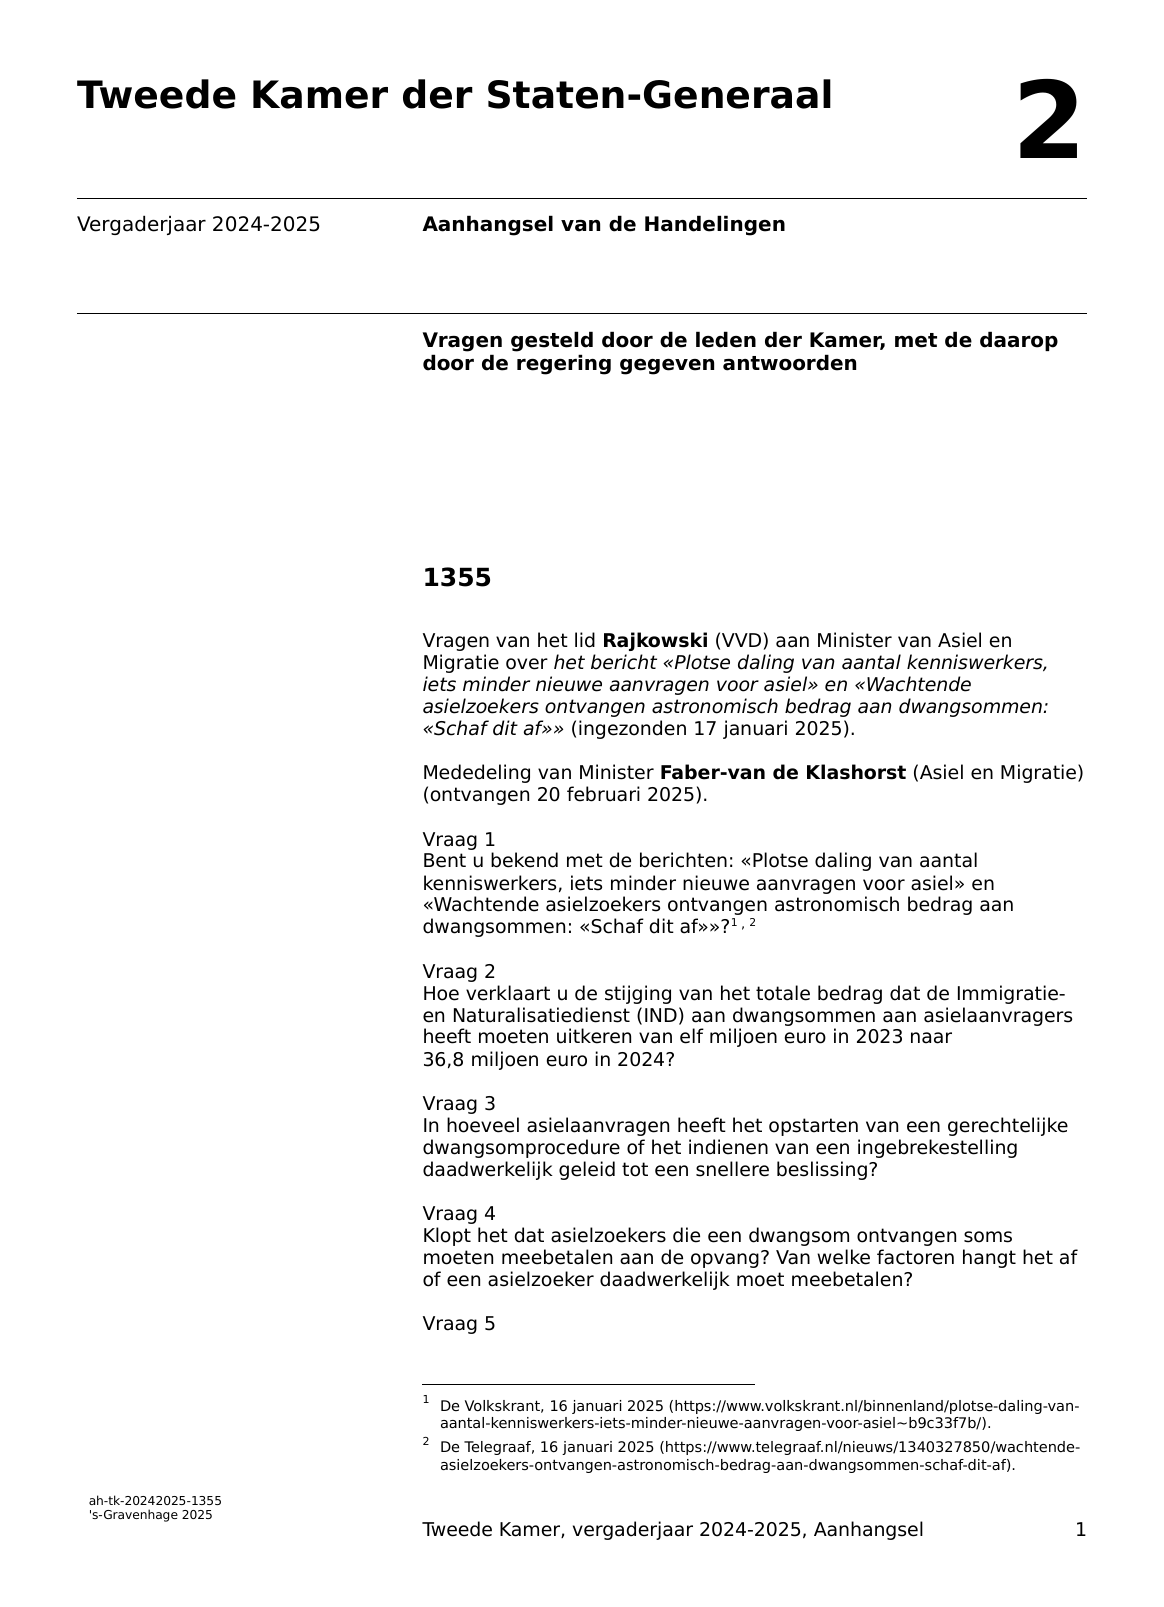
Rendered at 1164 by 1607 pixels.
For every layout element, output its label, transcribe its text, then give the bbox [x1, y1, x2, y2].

text Vraag 2 [422, 961, 1087, 982]
text Vragen van het lid Rajkowski (VVD) aan Minister van Asiel en Migratie over het bericht «Plotse daling van aantal kenniswerkers, iets minder nieuwe aanvragen voor asiel» en «Wachtende asielzoekers ontvangen astronomisch bedrag aan dwangsommen: «Schaf dit af»» (ingezonden 17 januari 2025). [422, 630, 1087, 740]
text Vraag 4 [422, 1203, 1087, 1225]
text 's-Gravenhage 2025 [88, 1508, 323, 1522]
text Klopt het dat asielzoekers die een dwangsom ontvangen soms moeten meebetalen aan de opvang? Van welke factoren hangt het af of een asielzoeker daadwerkelijk moet meebetalen? [422, 1225, 1087, 1291]
text Vraag 5 [422, 1313, 1087, 1335]
table_cell [77, 314, 422, 375]
text In hoeveel asielaanvragen heeft het opstarten van een gerechtelijke dwangsomprocedure of het indienen van een ingebrekestelling daadwerkelijk geleid tot een snellere beslissing? [422, 1114, 1087, 1181]
text De Telegraaf, 16 januari 2025 (https://www.telegraaf.nl/nieuws/1340327850/wachtende-asielzoekers-ontvangen-astronomisch-bedrag-aan-dwangsommen-schaf-dit-af). [422, 1435, 1087, 1474]
text Mededeling van Minister Faber-van de Klashorst (Asiel en Migratie) (ontvangen 20 februari 2025). [422, 762, 1087, 806]
text 1355 [422, 563, 1087, 592]
table_cell Vergaderjaar 2024-2025 [77, 199, 422, 313]
table_cell Aanhangsel van de Handelingen [422, 199, 1087, 313]
table_header Tweede Kamer der Staten-Generaal [77, 59, 886, 198]
text Vraag 1 [422, 828, 1087, 850]
text ah-tk-20242025-1355 [88, 1494, 323, 1508]
table_header 2 [886, 59, 1087, 198]
text Hoe verklaart u de stijging van het totale bedrag dat de Immigratie- en Naturalisatiedienst (IND) aan dwangsommen aan asielaanvragers heeft moeten uitkeren van elf miljoen euro in 2023 naar 36,8 miljoen euro in 2024? [422, 982, 1087, 1070]
text Vraag 3 [422, 1093, 1087, 1114]
text Bent u bekend met de berichten: «Plotse daling van aantal kenniswerkers, iets minder nieuwe aanvragen voor asiel» en «Wachtende asielzoekers ontvangen astronomisch bedrag aan dwangsommen: «Schaf dit af»»?, [422, 850, 1087, 938]
table_cell Vragen gesteld door de leden der Kamer, met de daarop door de regering gegeven antwoorden [422, 314, 1087, 375]
text De Volkskrant, 16 januari 2025 (https://www.volkskrant.nl/binnenland/plotse-daling-van-aantal-kenniswerkers-iets-minder-nieuwe-aanvragen-voor-asiel~b9c33f7b/). [422, 1393, 1087, 1432]
